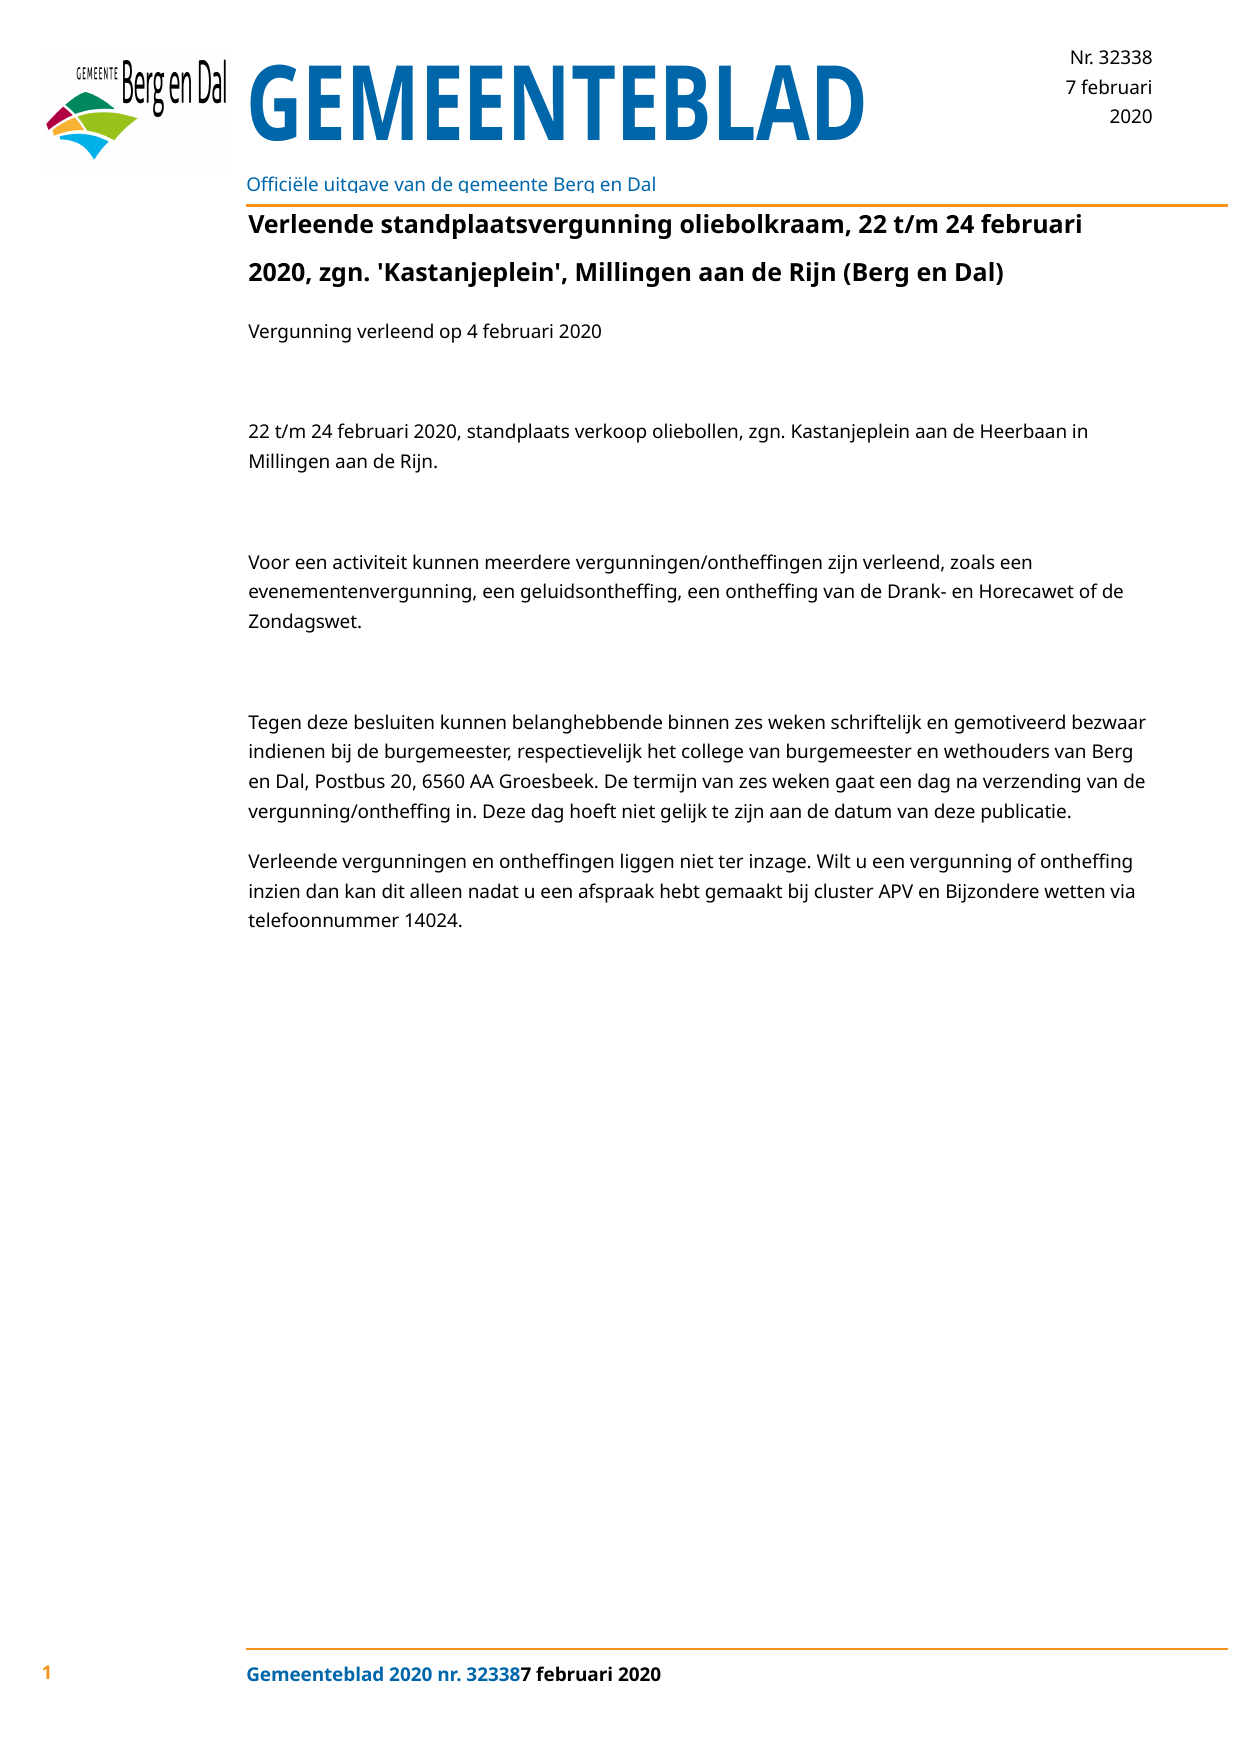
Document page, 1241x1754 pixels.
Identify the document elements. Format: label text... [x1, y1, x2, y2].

picture [41, 47, 231, 172]
text 22 t/m 24 februari 2020, standplaats verkoop oliebollen, zgn. Kastanjeplein aan de Heerbaan in Millingen aan de Rijn. [248, 419, 1152, 474]
text Verleende standplaatsvergunning oliebolkraam, 22 t/m 24 februari 2020, zgn. 'Kastanjeplein', Millingen aan de Rijn (Berg en Dal) [248, 207, 1152, 288]
text Vergunning verleend op 4 februari 2020 [248, 318, 1152, 344]
text Tegen deze besluiten kunnen belanghebbende binnen zes weken schriftelijk en gemotiveerd bezwaar indienen bij de burgemeester, respectievelijk het college van burgemeester en wethouders van Berg en Dal, Postbus 20, 6560 AA Groesbeek. De termijn van zes weken gaat een dag na verzending van de vergunning/ontheffing in. Deze dag hoeft niet gelijk te zijn aan de datum van deze publicatie. [248, 709, 1152, 824]
text Verleende vergunningen en ontheffingen liggen niet ter inzage. Wilt u een vergunning of ontheffing inzien dan kan dit alleen nadat u een afspraak hebt gemaakt bij cluster APV en Bijzondere wetten via telefoonnummer 14024. [248, 848, 1152, 933]
text Voor een activiteit kunnen meerdere vergunningen/ontheffingen zijn verleend, zoals een evenementenvergunning, een geluidsontheffing, een ontheffing van de Drank- en Horecawet of de Zondagswet. [248, 549, 1152, 634]
